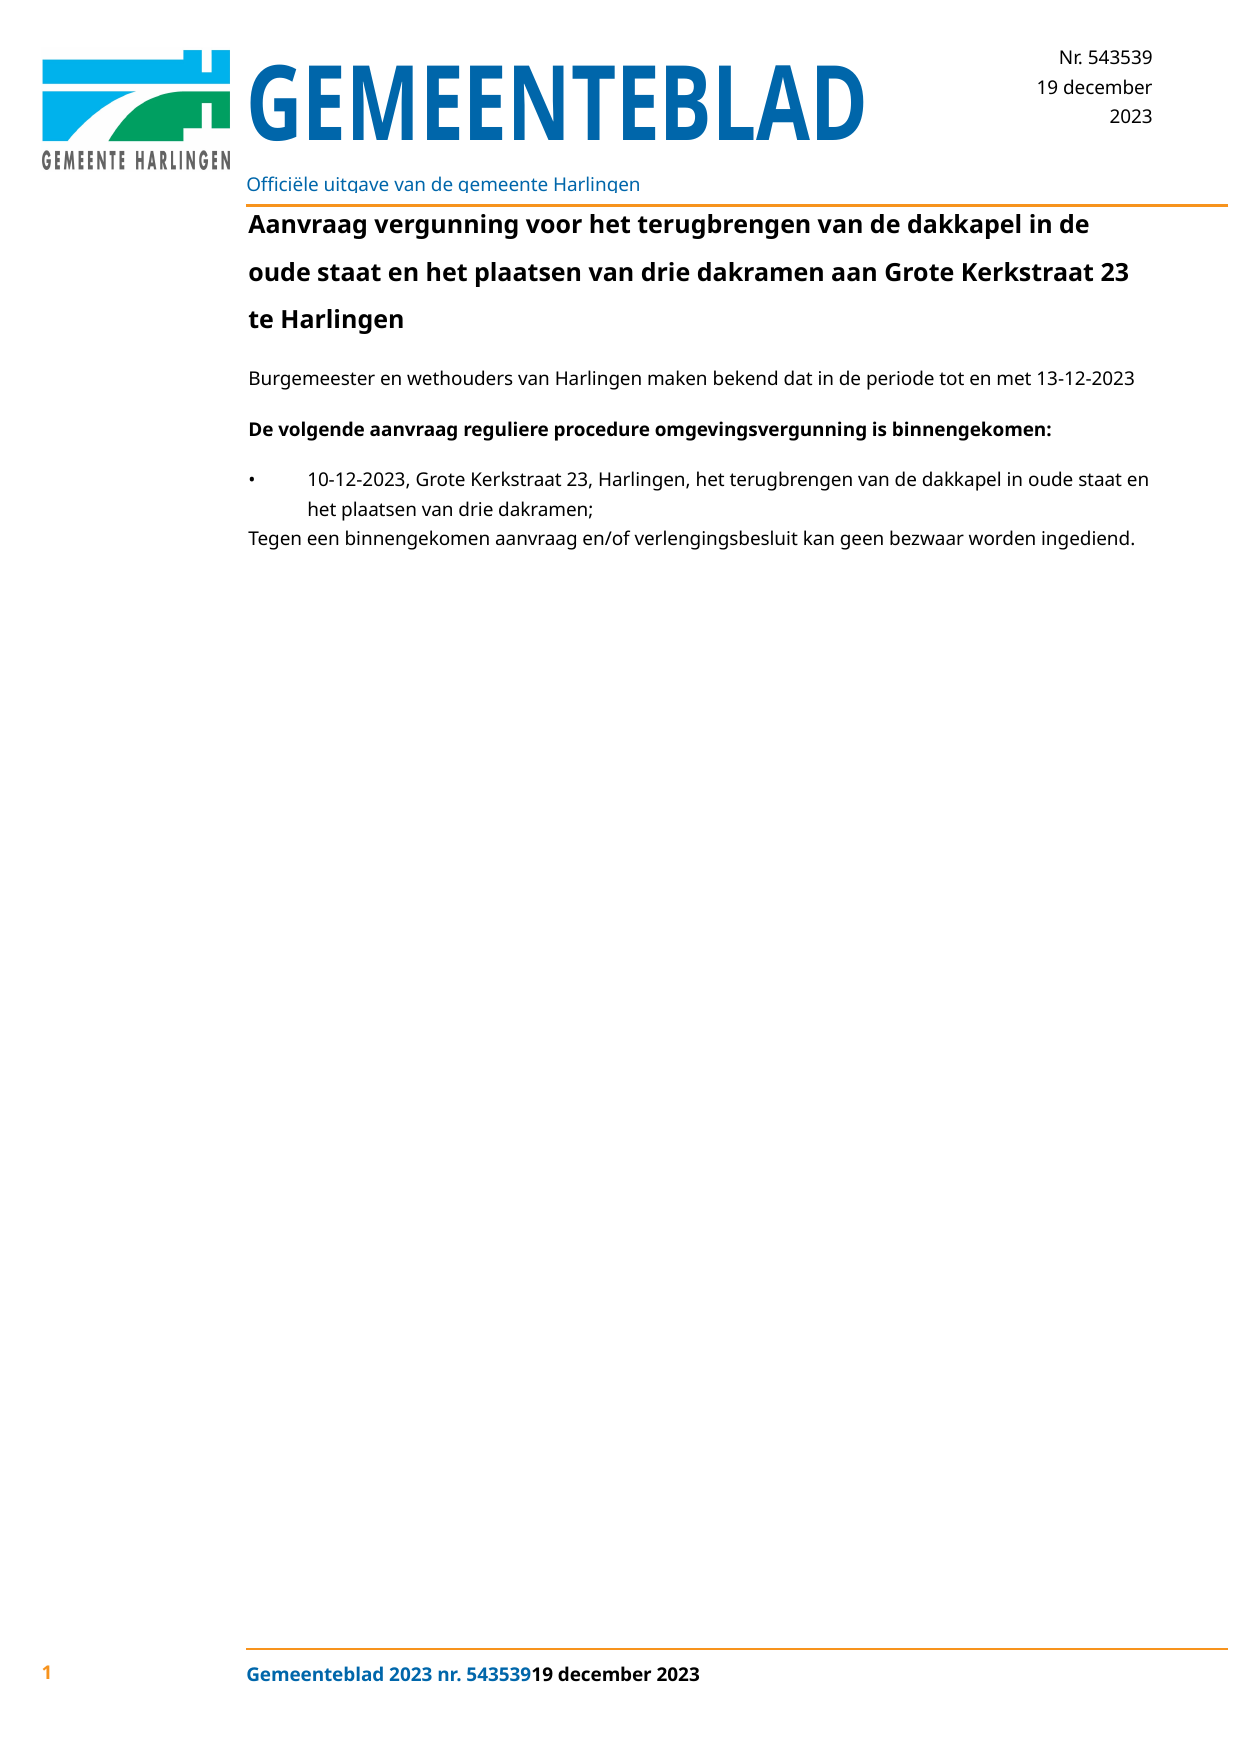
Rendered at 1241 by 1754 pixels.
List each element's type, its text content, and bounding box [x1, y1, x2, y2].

text Burgemeester en wethouders van Harlingen maken bekend dat in de periode tot en met 13-12-2023 [248, 366, 1152, 391]
text De volgende aanvraag reguliere procedure omgevingsvergunning is binnengekomen: [248, 416, 1152, 442]
list 10-12-2023, Grote Kerkstraat 23, Harlingen, het terugbrengen van de dakkapel in oude staat en het plaatsen van drie dakramen; [248, 466, 1152, 522]
text Tegen een binnengekomen aanvraag en/of verlengingsbesluit kan geen bezwaar worden ingediend. [248, 526, 1152, 551]
text Aanvraag vergunning voor het terugbrengen van de dakkapel in de oude staat en het plaatsen van drie dakramen aan Grote Kerkstraat 23 te Harlingen [248, 207, 1152, 336]
picture [41, 47, 231, 172]
